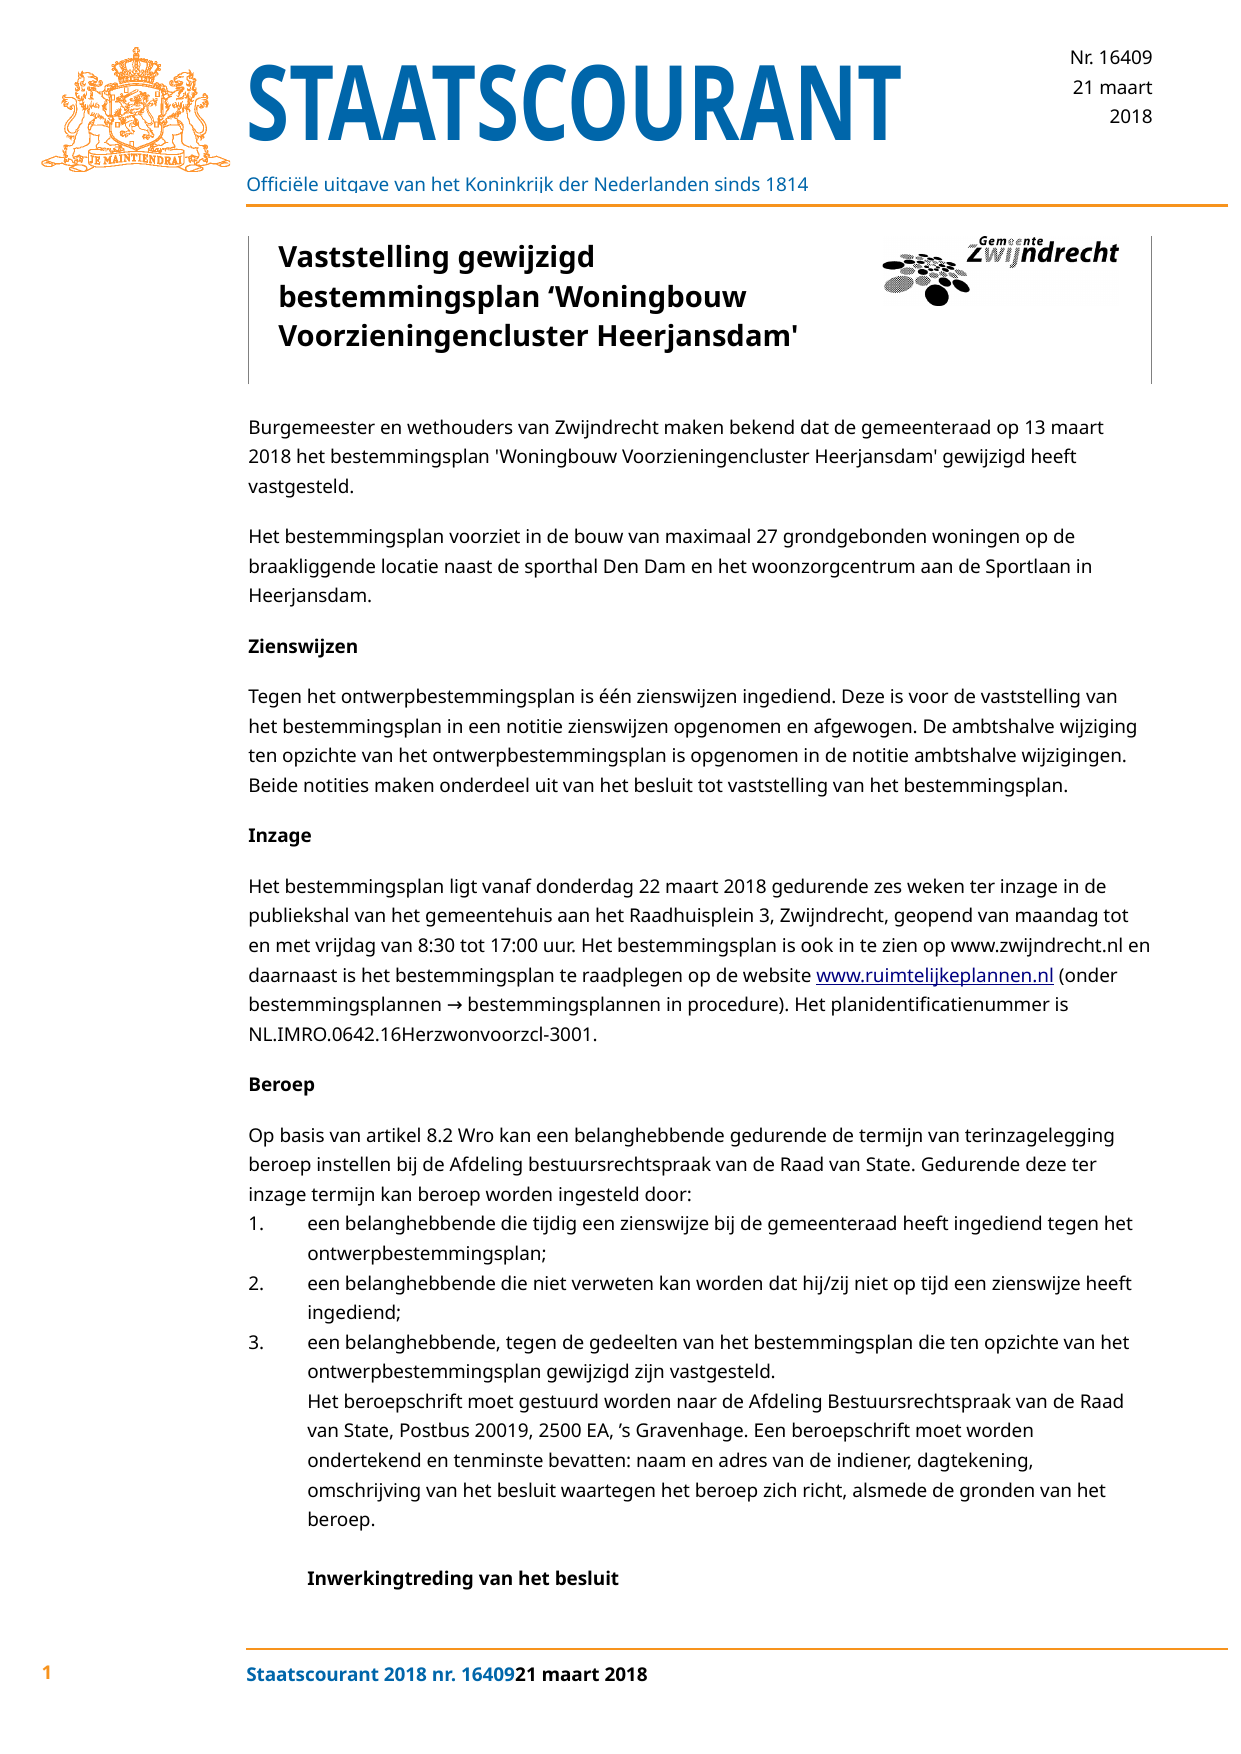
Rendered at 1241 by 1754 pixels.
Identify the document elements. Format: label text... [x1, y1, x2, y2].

table_header Vaststelling gewijzigd bestemmingsplan ‘Woningbouw Voorzieningencluster Heerjansdam' [249, 236, 850, 384]
text Tegen het ontwerpbestemmingsplan is één zienswijzen ingediend. Deze is voor de vaststelling van het bestemmingsplan in een notitie zienswijzen opgenomen en afgewogen. De ambtshalve wijziging ten opzichte van het ontwerpbestemmingsplan is opgenomen in de notitie ambtshalve wijzigingen. Beide notities maken onderdeel uit van het besluit tot vaststelling van het bestemmingsplan. [248, 683, 1152, 798]
list een belanghebbende die tijdig een zienswijze bij de gemeenteraad heeft ingediend tegen het ontwerpbestemmingsplan; [248, 1211, 1152, 1266]
list een belanghebbende die niet verweten kan worden dat hij/zij niet op tijd een zienswijze heeft ingediend; [248, 1270, 1152, 1325]
text Burgemeester en wethouders van Zwijndrecht maken bekend dat de gemeenteraad op 13 maart 2018 het bestemmingsplan 'Woningbouw Voorzieningencluster Heerjansdam' gewijzigd heeft vastgesteld. [248, 414, 1152, 499]
text Op basis van artikel 8.2 Wro kan een belanghebbende gedurende de termijn van terinzagelegging beroep instellen bij de Afdeling bestuursrechtspraak van de Raad van State. Gedurende deze ter inzage termijn kan beroep worden ingesteld door: [248, 1122, 1152, 1207]
text Het bestemmingsplan voorziet in de bouw van maximaal 27 grondgebonden woningen op de braakliggende locatie naast de sporthal Den Dam en het woonzorgcentrum aan de Sportlaan in Heerjansdam. [248, 523, 1152, 608]
picture [41, 47, 231, 172]
table_header [850, 236, 1151, 384]
list een belanghebbende, tegen de gedeelten van het bestemmingsplan die ten opzichte van het ontwerpbestemmingsplan gewijzigd zijn vastgesteld. [248, 1329, 1152, 1384]
text Het bestemmingsplan ligt vanaf donderdag 22 maart 2018 gedurende zes weken ter inzage in de publiekshal van het gemeentehuis aan het Raadhuisplein 3, Zwijndrecht, geopend van maandag tot en met vrijdag van 8:30 tot 17:00 uur. Het bestemmingsplan is ook in te zien op www.zwijndrecht.nl en daarnaast is het bestemmingsplan te raadplegen op de website www.ruimtelijkeplannen.nl (onder bestemmingsplannen → bestemmingsplannen in procedure). Het planidentificatienummer is NL.IMRO.0642.16Herzwonvoorzcl-3001. [248, 873, 1152, 1047]
text Zienswijzen [248, 633, 1152, 659]
list Inwerkingtreding van het besluit [248, 1566, 1152, 1591]
text Beroep [248, 1071, 1152, 1097]
picture [882, 236, 1119, 306]
list Het beroepschrift moet gestuurd worden naar de Afdeling Bestuursrechtspraak van de Raad van State, Postbus 20019, 2500 EA, ’s Gravenhage. Een beroepschrift moet worden ondertekend en tenminste bevatten: naam en adres van de indiener, dagtekening, omschrijving van het besluit waartegen het beroep zich richt, alsmede de gronden van het beroep. [248, 1388, 1152, 1532]
text Inzage [248, 823, 1152, 848]
